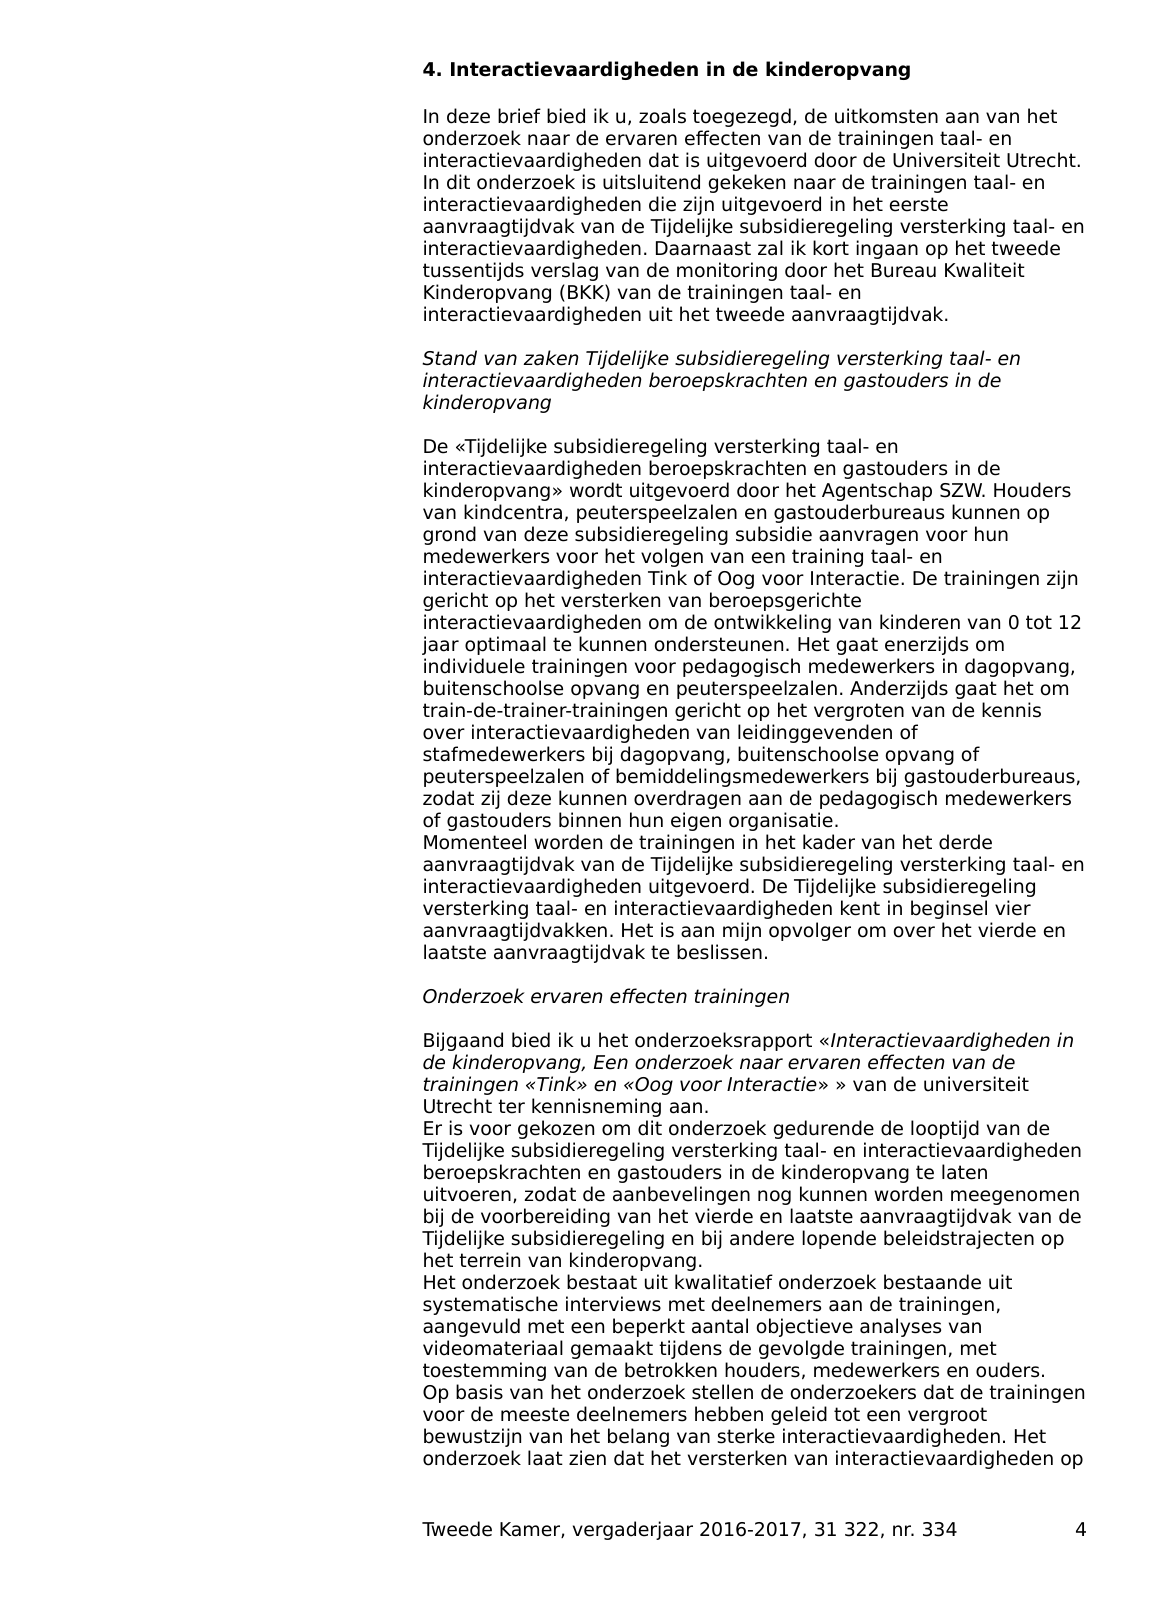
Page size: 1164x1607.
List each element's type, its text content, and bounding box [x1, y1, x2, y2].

subtitle 4. Interactievaardigheden in de kinderopvang [422, 59, 1087, 81]
text Bijgaand bied ik u het onderzoeksrapport «Interactievaardigheden in de kinderopvang, Een onderzoek naar ervaren effecten van de trainingen «Tink» en «Oog voor Interactie» » van de universiteit Utrecht ter kennisneming aan. [422, 1030, 1087, 1118]
text Het onderzoek bestaat uit kwalitatief onderzoek bestaande uit systematische interviews met deelnemers aan de trainingen, aangevuld met een beperkt aantal objectieve analyses van videomateriaal gemaakt tijdens de gevolgde trainingen, met toestemming van de betrokken houders, medewerkers en ouders. [422, 1272, 1087, 1382]
text Momenteel worden de trainingen in het kader van het derde aanvraagtijdvak van de Tijdelijke subsidieregeling versterking taal- en interactievaardigheden uitgevoerd. De Tijdelijke subsidieregeling versterking taal- en interactievaardigheden kent in beginsel vier aanvraagtijdvakken. Het is aan mijn opvolger om over het vierde en laatste aanvraagtijdvak te beslissen. [422, 832, 1087, 964]
text Op basis van het onderzoek stellen de onderzoekers dat de trainingen voor de meeste deelnemers hebben geleid tot een vergroot bewustzijn van het belang van sterke interactievaardigheden. Het onderzoek laat zien dat het versterken van interactievaardigheden op [422, 1382, 1087, 1469]
subtitle Stand van zaken Tijdelijke subsidieregeling versterking taal- en interactievaardigheden beroepskrachten en gastouders in de kinderopvang [422, 348, 1087, 414]
text Er is voor gekozen om dit onderzoek gedurende de looptijd van de Tijdelijke subsidieregeling versterking taal- en interactievaardigheden beroepskrachten en gastouders in de kinderopvang te laten uitvoeren, zodat de aanbevelingen nog kunnen worden meegenomen bij de voorbereiding van het vierde en laatste aanvraagtijdvak van de Tijdelijke subsidieregeling en bij andere lopende beleidstrajecten op het terrein van kinderopvang. [422, 1118, 1087, 1272]
subtitle Onderzoek ervaren effecten trainingen [422, 986, 1087, 1008]
text In deze brief bied ik u, zoals toegezegd, de uitkomsten aan van het onderzoek naar de ervaren effecten van de trainingen taal- en interactievaardigheden dat is uitgevoerd door de Universiteit Utrecht. In dit onderzoek is uitsluitend gekeken naar de trainingen taal- en interactievaardigheden die zijn uitgevoerd in het eerste aanvraagtijdvak van de Tijdelijke subsidieregeling versterking taal- en interactievaardigheden. Daarnaast zal ik kort ingaan op het tweede tussentijds verslag van de monitoring door het Bureau Kwaliteit Kinderopvang (BKK) van de trainingen taal- en interactievaardigheden uit het tweede aanvraagtijdvak. [422, 106, 1087, 326]
text De «Tijdelijke subsidieregeling versterking taal- en interactievaardigheden beroepskrachten en gastouders in de kinderopvang» wordt uitgevoerd door het Agentschap SZW. Houders van kindcentra, peuterspeelzalen en gastouderbureaus kunnen op grond van deze subsidieregeling subsidie aanvragen voor hun medewerkers voor het volgen van een training taal- en interactievaardigheden Tink of Oog voor Interactie. De trainingen zijn gericht op het versterken van beroepsgerichte interactievaardigheden om de ontwikkeling van kinderen van 0 tot 12 jaar optimaal te kunnen ondersteunen. Het gaat enerzijds om individuele trainingen voor pedagogisch medewerkers in dagopvang, buitenschoolse opvang en peuterspeelzalen. Anderzijds gaat het om train-de-trainer-trainingen gericht op het vergroten van de kennis over interactievaardigheden van leidinggevenden of stafmedewerkers bij dagopvang, buitenschoolse opvang of peuterspeelzalen of bemiddelingsmedewerkers bij gastouderbureaus, zodat zij deze kunnen overdragen aan de pedagogisch medewerkers of gastouders binnen hun eigen organisatie. [422, 436, 1087, 832]
